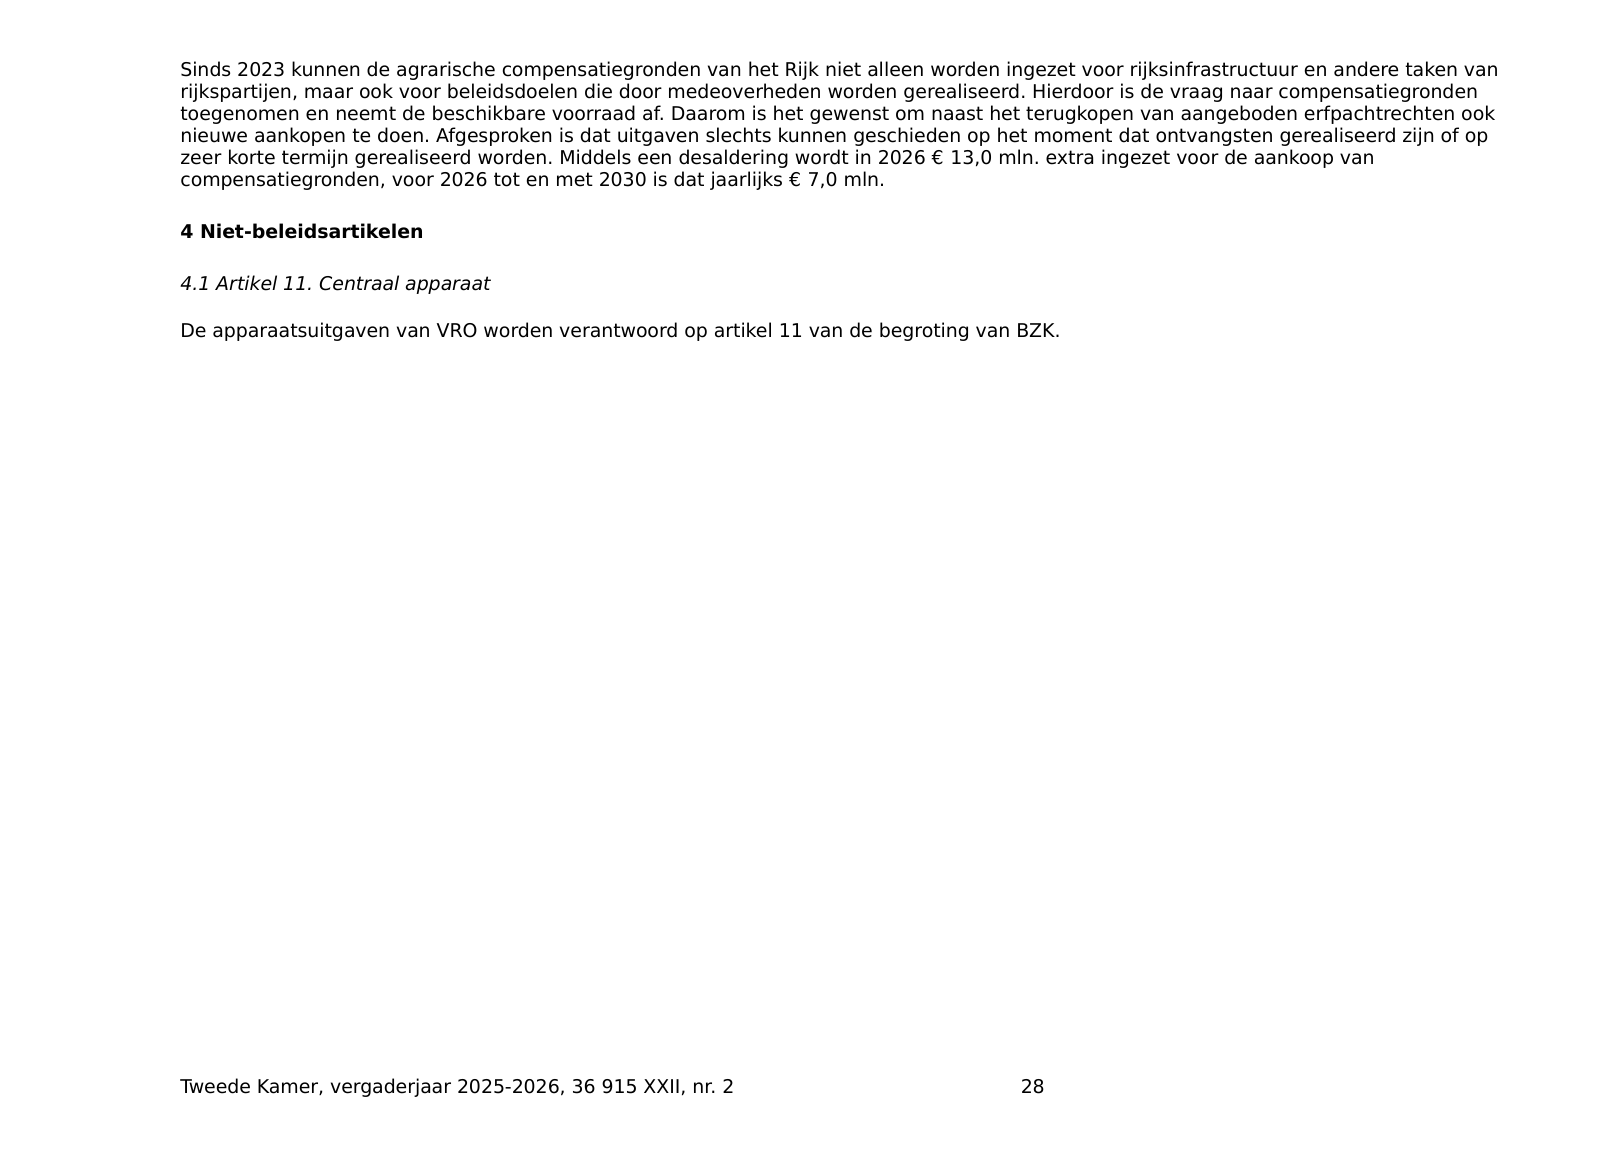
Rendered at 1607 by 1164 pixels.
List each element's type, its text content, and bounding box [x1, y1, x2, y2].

text De apparaatsuitgaven van VRO worden verantwoord op artikel 11 van de begroting van BZK. [180, 320, 1529, 342]
text Sinds 2023 kunnen de agrarische compensatiegronden van het Rijk niet alleen worden ingezet voor rijksinfrastructuur en andere taken van rijkspartijen, maar ook voor beleidsdoelen die door medeoverheden worden gerealiseerd. Hierdoor is de vraag naar compensatiegronden toegenomen en neemt de beschikbare voorraad af. Daarom is het gewenst om naast het terugkopen van aangeboden erfpachtrechten ook nieuwe aankopen te doen. Afgesproken is dat uitgaven slechts kunnen geschieden op het moment dat ontvangsten gerealiseerd zijn of op zeer korte termijn gerealiseerd worden. Middels een desaldering wordt in 2026 € 13,0 mln. extra ingezet voor de aankoop van compensatiegronden, voor 2026 tot en met 2030 is dat jaarlijks € 7,0 mln. [180, 59, 1529, 191]
subtitle 4.1 Artikel 11. Centraal apparaat [180, 273, 1529, 295]
subtitle 4 Niet-beleidsartikelen [180, 221, 1529, 243]
